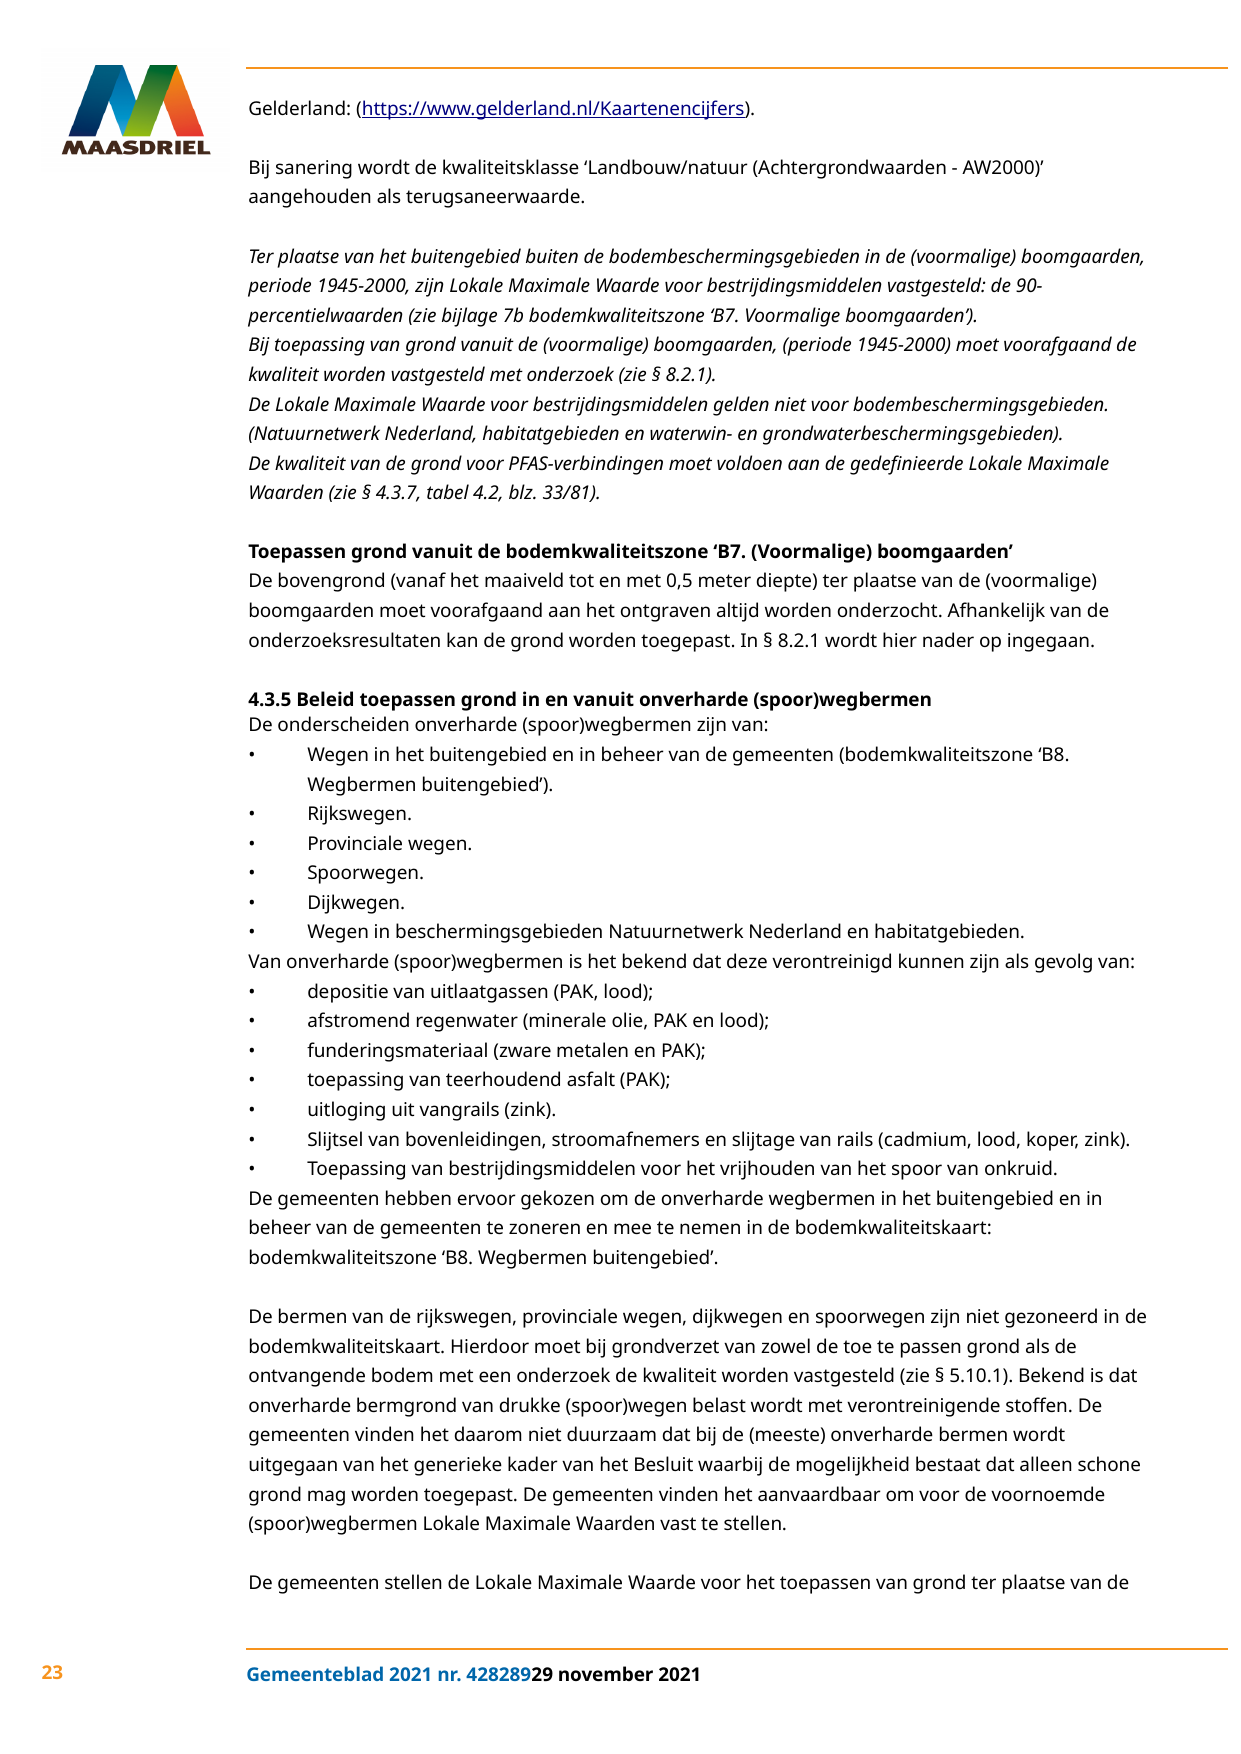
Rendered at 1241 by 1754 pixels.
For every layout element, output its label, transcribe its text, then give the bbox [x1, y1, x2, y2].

list funderingsmateriaal (zware metalen en PAK); [248, 1037, 1152, 1063]
list Wegen in het buitengebied en in beheer van de gemeenten (bodemkwaliteitszone ‘B8. Wegbermen buitengebied’). [248, 741, 1152, 797]
text Gelderland: (https://www.gelderland.nl/Kaartenencijfers). [248, 95, 1152, 121]
list Wegen in beschermingsgebieden Natuurnetwerk Nederland en habitatgebieden. [248, 919, 1152, 944]
text De gemeenten hebben ervoor gekozen om de onverharde wegbermen in het buitengebied en in beheer van de gemeenten te zoneren en mee te nemen in de bodemkwaliteitskaart: bodemkwaliteitszone ‘B8. Wegbermen buitengebied’. [248, 1185, 1152, 1270]
text De gemeenten stellen de Lokale Maximale Waarde voor het toepassen van grond ter plaatse van de [248, 1569, 1152, 1595]
text 4.3.5 Beleid toepassen grond in en vanuit onverharde (spoor)wegbermen [248, 686, 1152, 712]
list Spoorwegen. [248, 859, 1152, 885]
text Toepassen grond vanuit de bodemkwaliteitszone ‘B7. (Voormalige) boomgaarden’ [248, 538, 1152, 564]
picture [41, 47, 231, 172]
list Slijtsel van bovenleidingen, stroomafnemers en slijtage van rails (cadmium, lood, koper, zink). [248, 1126, 1152, 1152]
list Toepassing van bestrijdingsmiddelen voor het vrijhouden van het spoor van onkruid. [248, 1155, 1152, 1181]
list Rijkswegen. [248, 800, 1152, 826]
text De bermen van de rijkswegen, provinciale wegen, dijkwegen en spoorwegen zijn niet gezoneerd in de bodemkwaliteitskaart. Hierdoor moet bij grondverzet van zowel de toe te passen grond als de ontvangende bodem met een onderzoek de kwaliteit worden vastgesteld (zie § 5.10.1). Bekend is dat onverharde bermgrond van drukke (spoor)wegen belast wordt met verontreinigende stoffen. De gemeenten vinden het daarom niet duurzaam dat bij de (meeste) onverharde bermen wordt uitgegaan van het generieke kader van het Besluit waarbij de mogelijkheid bestaat dat alleen schone grond mag worden toegepast. De gemeenten vinden het aanvaardbaar om voor de voornoemde (spoor)wegbermen Lokale Maximale Waarden vast te stellen. [248, 1303, 1152, 1536]
text Van onverharde (spoor)wegbermen is het bekend dat deze verontreinigd kunnen zijn als gevolg van: [248, 948, 1152, 974]
list toepassing van teerhoudend asfalt (PAK); [248, 1067, 1152, 1092]
list afstromend regenwater (minerale olie, PAK en lood); [248, 1007, 1152, 1033]
list Provinciale wegen. [248, 830, 1152, 856]
text De bovengrond (vanaf het maaiveld tot en met 0,5 meter diepte) ter plaatse van de (voormalige) boomgaarden moet voorafgaand aan het ontgraven altijd worden onderzocht. Afhankelijk van de onderzoeksresultaten kan de grond worden toegepast. In § 8.2.1 wordt hier nader op ingegaan. [248, 568, 1152, 652]
list depositie van uitlaatgassen (PAK, lood); [248, 978, 1152, 1004]
text Bij sanering wordt de kwaliteitsklasse ‘Landbouw/natuur (Achtergrondwaarden - AW2000)’ aangehouden als terugsaneerwaarde. [248, 154, 1152, 209]
list Dijkwegen. [248, 889, 1152, 915]
text De onderscheiden onverharde (spoor)wegbermen zijn van: [248, 712, 1152, 737]
table_header Ter plaatse van het buitengebied buiten de bodembeschermingsgebieden in de (voormalige) boomgaarden, periode 1945-2000, zijn Lokale Maximale Waarde voor bestrijdingsmiddelen vastgesteld: de 90-percentielwaarden (zie bijlage 7b bodemkwaliteitszone ‘B7. Voormalige boomgaarden’). Bij toepassing van grond vanuit de (voormalige) boomgaarden, (periode 1945-2000) moet voorafgaand de kwaliteit worden vastgesteld met onderzoek (zie § 8.2.1). De Lokale Maximale Waarde voor bestrijdingsmiddelen gelden niet voor bodembeschermingsgebieden. (Natuurnetwerk Nederland, habitatgebieden en waterwin- en grondwaterbeschermingsgebieden). De kwaliteit van de grond voor PFAS-verbindingen moet voldoen aan de gedefinieerde Lokale Maximale Waarden (zie § 4.3.7, tabel 4.2, blz. 33/81). [248, 243, 1152, 505]
list uitloging uit vangrails (zink). [248, 1096, 1152, 1122]
